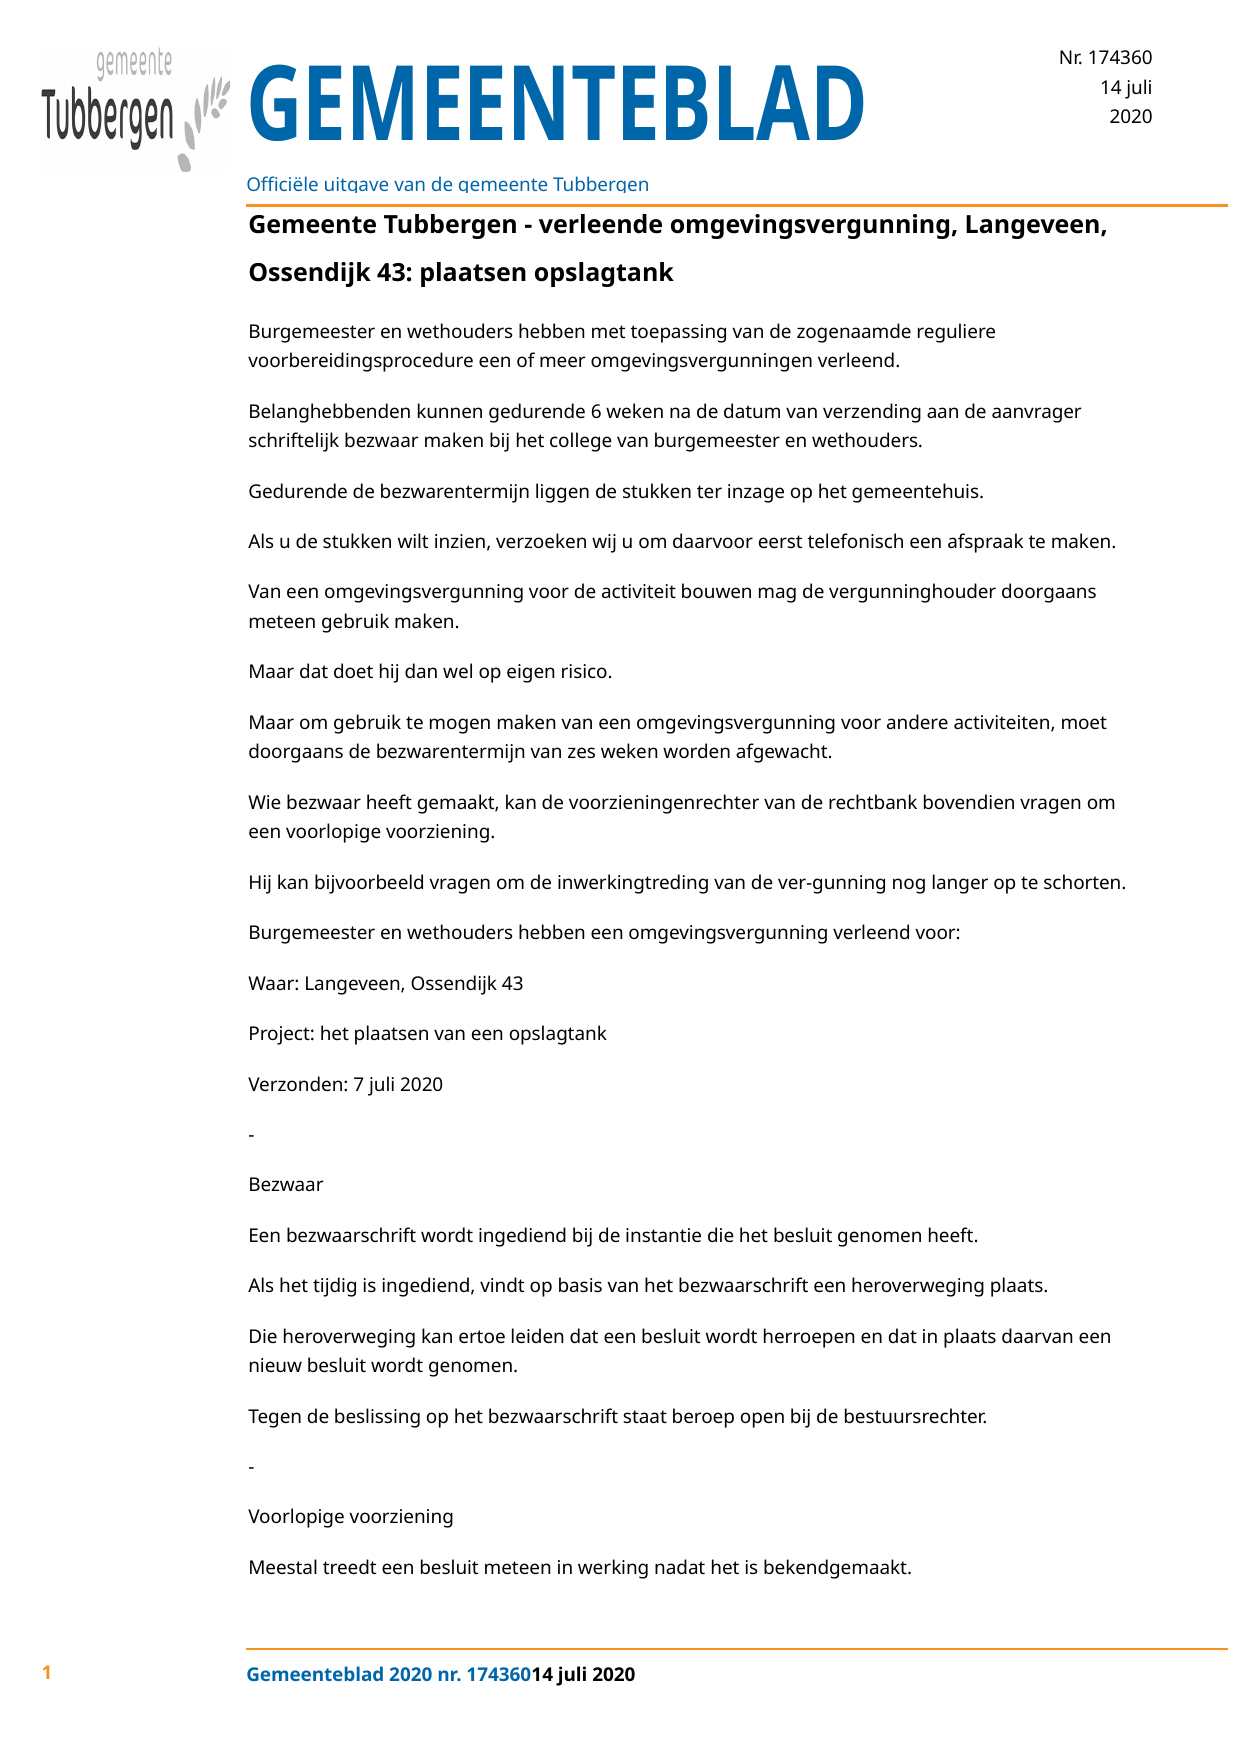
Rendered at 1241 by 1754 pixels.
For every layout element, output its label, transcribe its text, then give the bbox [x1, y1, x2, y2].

text Gedurende de bezwarentermijn liggen de stukken ter inzage op het gemeentehuis. [248, 478, 1152, 504]
text - [248, 1121, 1152, 1147]
text - [248, 1453, 1152, 1479]
text Project: het plaatsen van een opslagtank [248, 1020, 1152, 1046]
text Maar om gebruik te mogen maken van een omgevingsvergunning voor andere activiteiten, moet doorgaans de bezwarentermijn van zes weken worden afgewacht. [248, 709, 1152, 764]
text Van een omgevingsvergunning voor de activiteit bouwen mag de vergunninghouder doorgaans meteen gebruik maken. [248, 579, 1152, 634]
text Een bezwaarschrift wordt ingediend bij de instantie die het besluit genomen heeft. [248, 1222, 1152, 1248]
text Verzonden: 7 juli 2020 [248, 1071, 1152, 1097]
text Hij kan bijvoorbeeld vragen om de inwerkingtreding van de ver-gunning nog langer op te schorten. [248, 869, 1152, 895]
text Wie bezwaar heeft gemaakt, kan de voorzieningenrechter van de rechtbank bovendien vragen om een voorlopige voorziening. [248, 789, 1152, 844]
text Belanghebbenden kunnen gedurende 6 weken na de datum van verzending aan de aanvrager schriftelijk bezwaar maken bij het college van burgemeester en wethouders. [248, 398, 1152, 453]
text Die heroverweging kan ertoe leiden dat een besluit wordt herroepen en dat in plaats daarvan een nieuw besluit wordt genomen. [248, 1323, 1152, 1378]
text Burgemeester en wethouders hebben met toepassing van de zogenaamde reguliere voorbereidingsprocedure een of meer omgevingsvergunningen verleend. [248, 318, 1152, 373]
text Bezwaar [248, 1172, 1152, 1197]
text Als het tijdig is ingediend, vindt op basis van het bezwaarschrift een heroverweging plaats. [248, 1272, 1152, 1298]
text Tegen de beslissing op het bezwaarschrift staat beroep open bij de bestuursrechter. [248, 1403, 1152, 1429]
text Burgemeester en wethouders hebben een omgevingsvergunning verleend voor: [248, 919, 1152, 945]
text Gemeente Tubbergen - verleende omgevingsvergunning, Langeveen, Ossendijk 43: plaatsen opslagtank [248, 207, 1152, 288]
text Maar dat doet hij dan wel op eigen risico. [248, 659, 1152, 684]
picture [41, 47, 231, 172]
text Waar: Langeveen, Ossendijk 43 [248, 970, 1152, 996]
text Als u de stukken wilt inzien, verzoeken wij u om daarvoor eerst telefonisch een afspraak te maken. [248, 528, 1152, 554]
text Meestal treedt een besluit meteen in werking nadat het is bekendgemaakt. [248, 1554, 1152, 1580]
text Voorlopige voorziening [248, 1504, 1152, 1529]
